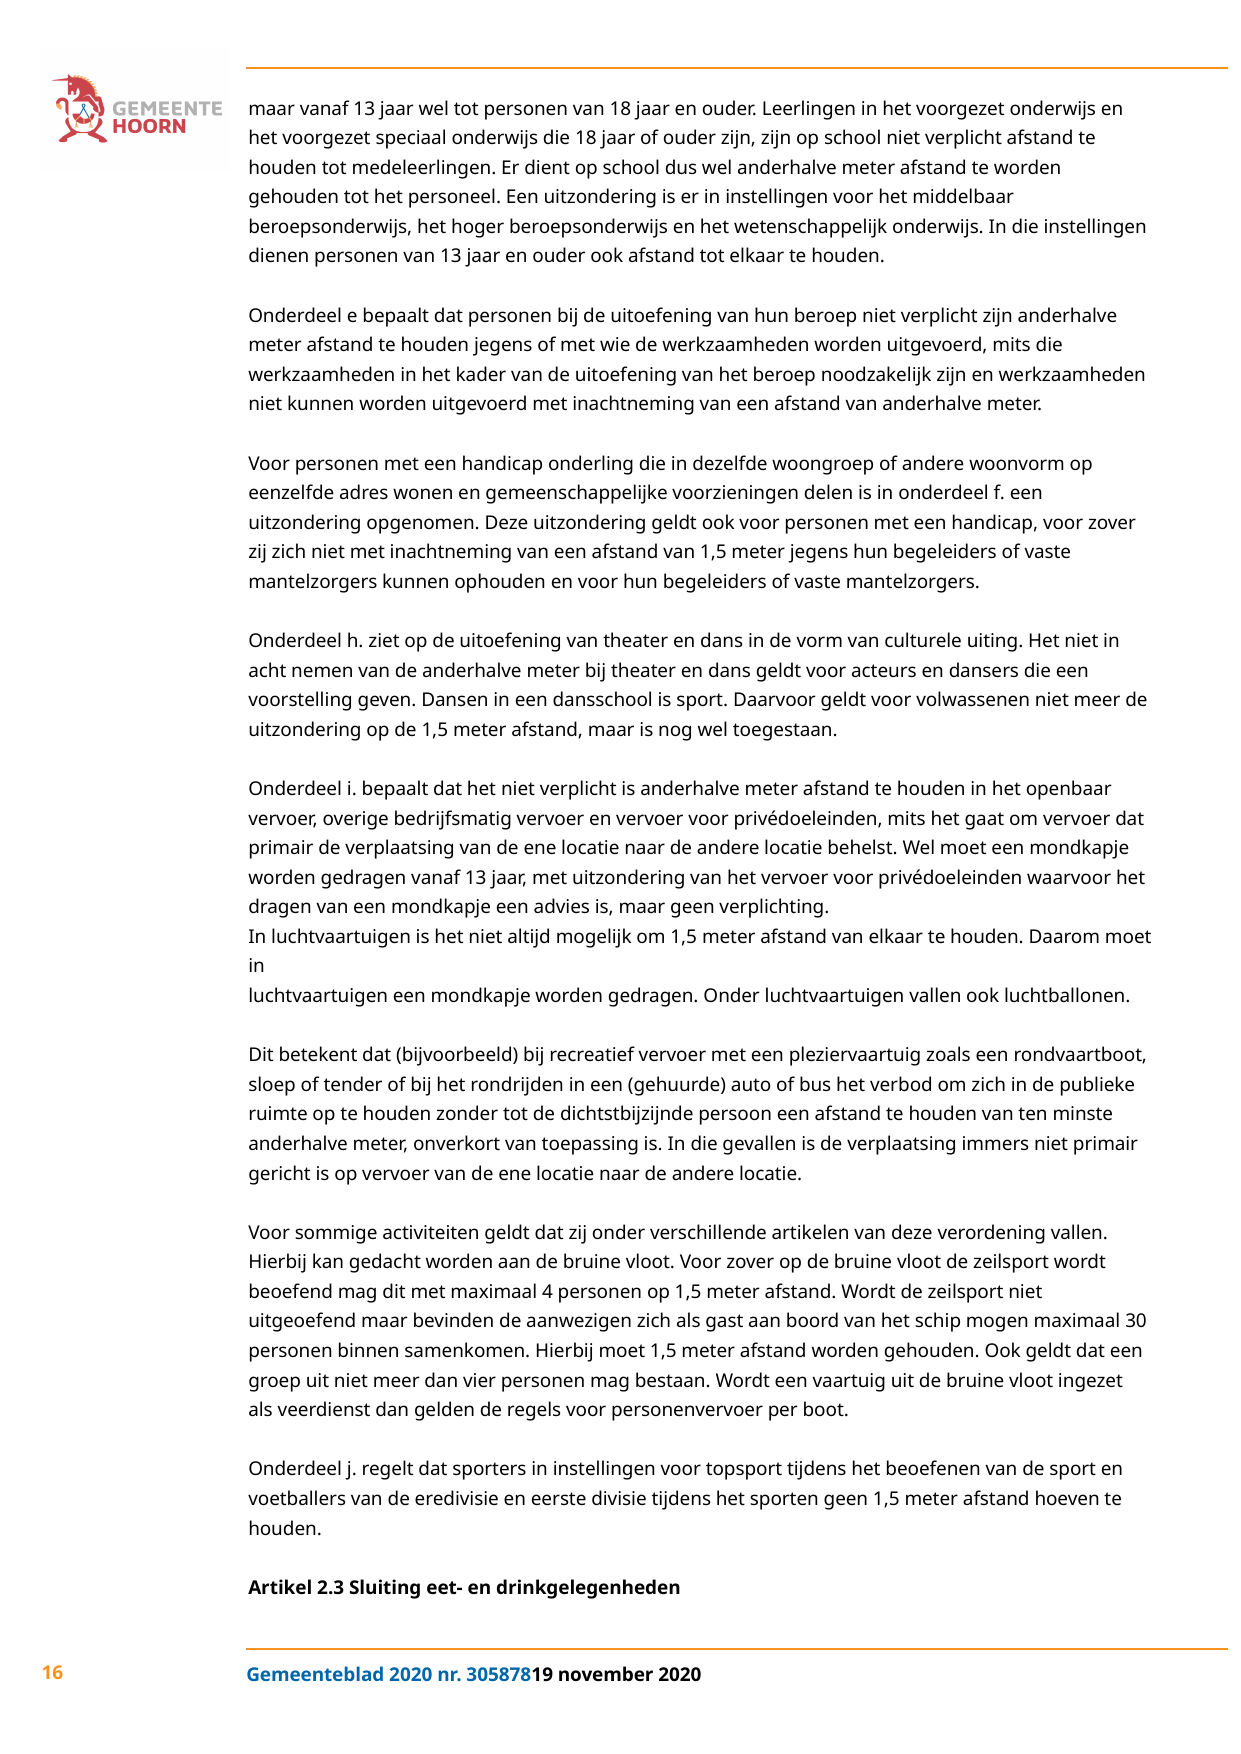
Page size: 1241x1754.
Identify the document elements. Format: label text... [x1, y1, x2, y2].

text luchtvaartuigen een mondkapje worden gedragen. Onder luchtvaartuigen vallen ook luchtballonen. [248, 982, 1152, 1008]
text In luchtvaartuigen is het niet altijd mogelijk om 1,5 meter afstand van elkaar te houden. Daarom moet in [248, 923, 1152, 978]
picture [41, 47, 231, 172]
text Artikel 2.3 Sluiting eet- en drinkgelegenheden [248, 1574, 1152, 1600]
text Voor sommige activiteiten geldt dat zij onder verschillende artikelen van deze verordening vallen. Hierbij kan gedacht worden aan de bruine vloot. Voor zover op de bruine vloot de zeilsport wordt beoefend mag dit met maximaal 4 personen op 1,5 meter afstand. Wordt de zeilsport niet uitgeoefend maar bevinden de aanwezigen zich als gast aan boord van het schip mogen maximaal 30 personen binnen samenkomen. Hierbij moet 1,5 meter afstand worden gehouden. Ook geldt dat een groep uit niet meer dan vier personen mag bestaan. Wordt een vaartuig uit de bruine vloot ingezet als veerdienst dan gelden de regels voor personenvervoer per boot. [248, 1219, 1152, 1422]
text Onderdeel e bepaalt dat personen bij de uitoefening van hun beroep niet verplicht zijn anderhalve meter afstand te houden jegens of met wie de werkzaamheden worden uitgevoerd, mits die werkzaamheden in het kader van de uitoefening van het beroep noodzakelijk zijn en werkzaamheden niet kunnen worden uitgevoerd met inachtneming van een afstand van anderhalve meter. [248, 302, 1152, 416]
text Dit betekent dat (bijvoorbeeld) bij recreatief vervoer met een pleziervaartuig zoals een rondvaartboot, sloep of tender of bij het rondrijden in een (gehuurde) auto of bus het verbod om zich in de publieke ruimte op te houden zonder tot de dichtstbijzijnde persoon een afstand te houden van ten minste anderhalve meter, onverkort van toepassing is. In die gevallen is de verplaatsing immers niet primair gericht is op vervoer van de ene locatie naar de andere locatie. [248, 1041, 1152, 1186]
text Voor personen met een handicap onderling die in dezelfde woongroep of andere woonvorm op eenzelfde adres wonen en gemeenschappelijke voorzieningen delen is in onderdeel f. een uitzondering opgenomen. Deze uitzondering geldt ook voor personen met een handicap, voor zover zij zich niet met inachtneming van een afstand van 1,5 meter jegens hun begeleiders of vaste mantelzorgers kunnen ophouden en voor hun begeleiders of vaste mantelzorgers. [248, 450, 1152, 594]
text Onderdeel i. bepaalt dat het niet verplicht is anderhalve meter afstand te houden in het openbaar vervoer, overige bedrijfsmatig vervoer en vervoer voor privédoeleinden, mits het gaat om vervoer dat primair de verplaatsing van de ene locatie naar de andere locatie behelst. Wel moet een mondkapje worden gedragen vanaf 13 jaar, met uitzondering van het vervoer voor privédoeleinden waarvoor het dragen van een mondkapje een advies is, maar geen verplichting. [248, 775, 1152, 919]
text Onderdeel j. regelt dat sporters in instellingen voor topsport tijdens het beoefenen van de sport en voetballers van de eredivisie en eerste divisie tijdens het sporten geen 1,5 meter afstand hoeven te houden. [248, 1456, 1152, 1541]
text Onderdeel h. ziet op de uitoefening van theater en dans in de vorm van culturele uiting. Het niet in acht nemen van de anderhalve meter bij theater en dans geldt voor acteurs en dansers die een voorstelling geven. Dansen in een dansschool is sport. Daarvoor geldt voor volwassenen niet meer de uitzondering op de 1,5 meter afstand, maar is nog wel toegestaan. [248, 627, 1152, 742]
text maar vanaf 13 jaar wel tot personen van 18 jaar en ouder. Leerlingen in het voorgezet onderwijs en het voorgezet speciaal onderwijs die 18 jaar of ouder zijn, zijn op school niet verplicht afstand te houden tot medeleerlingen. Er dient op school dus wel anderhalve meter afstand te worden gehouden tot het personeel. Een uitzondering is er in instellingen voor het middelbaar beroepsonderwijs, het hoger beroepsonderwijs en het wetenschappelijk onderwijs. In die instellingen dienen personen van 13 jaar en ouder ook afstand tot elkaar te houden. [248, 95, 1152, 268]
